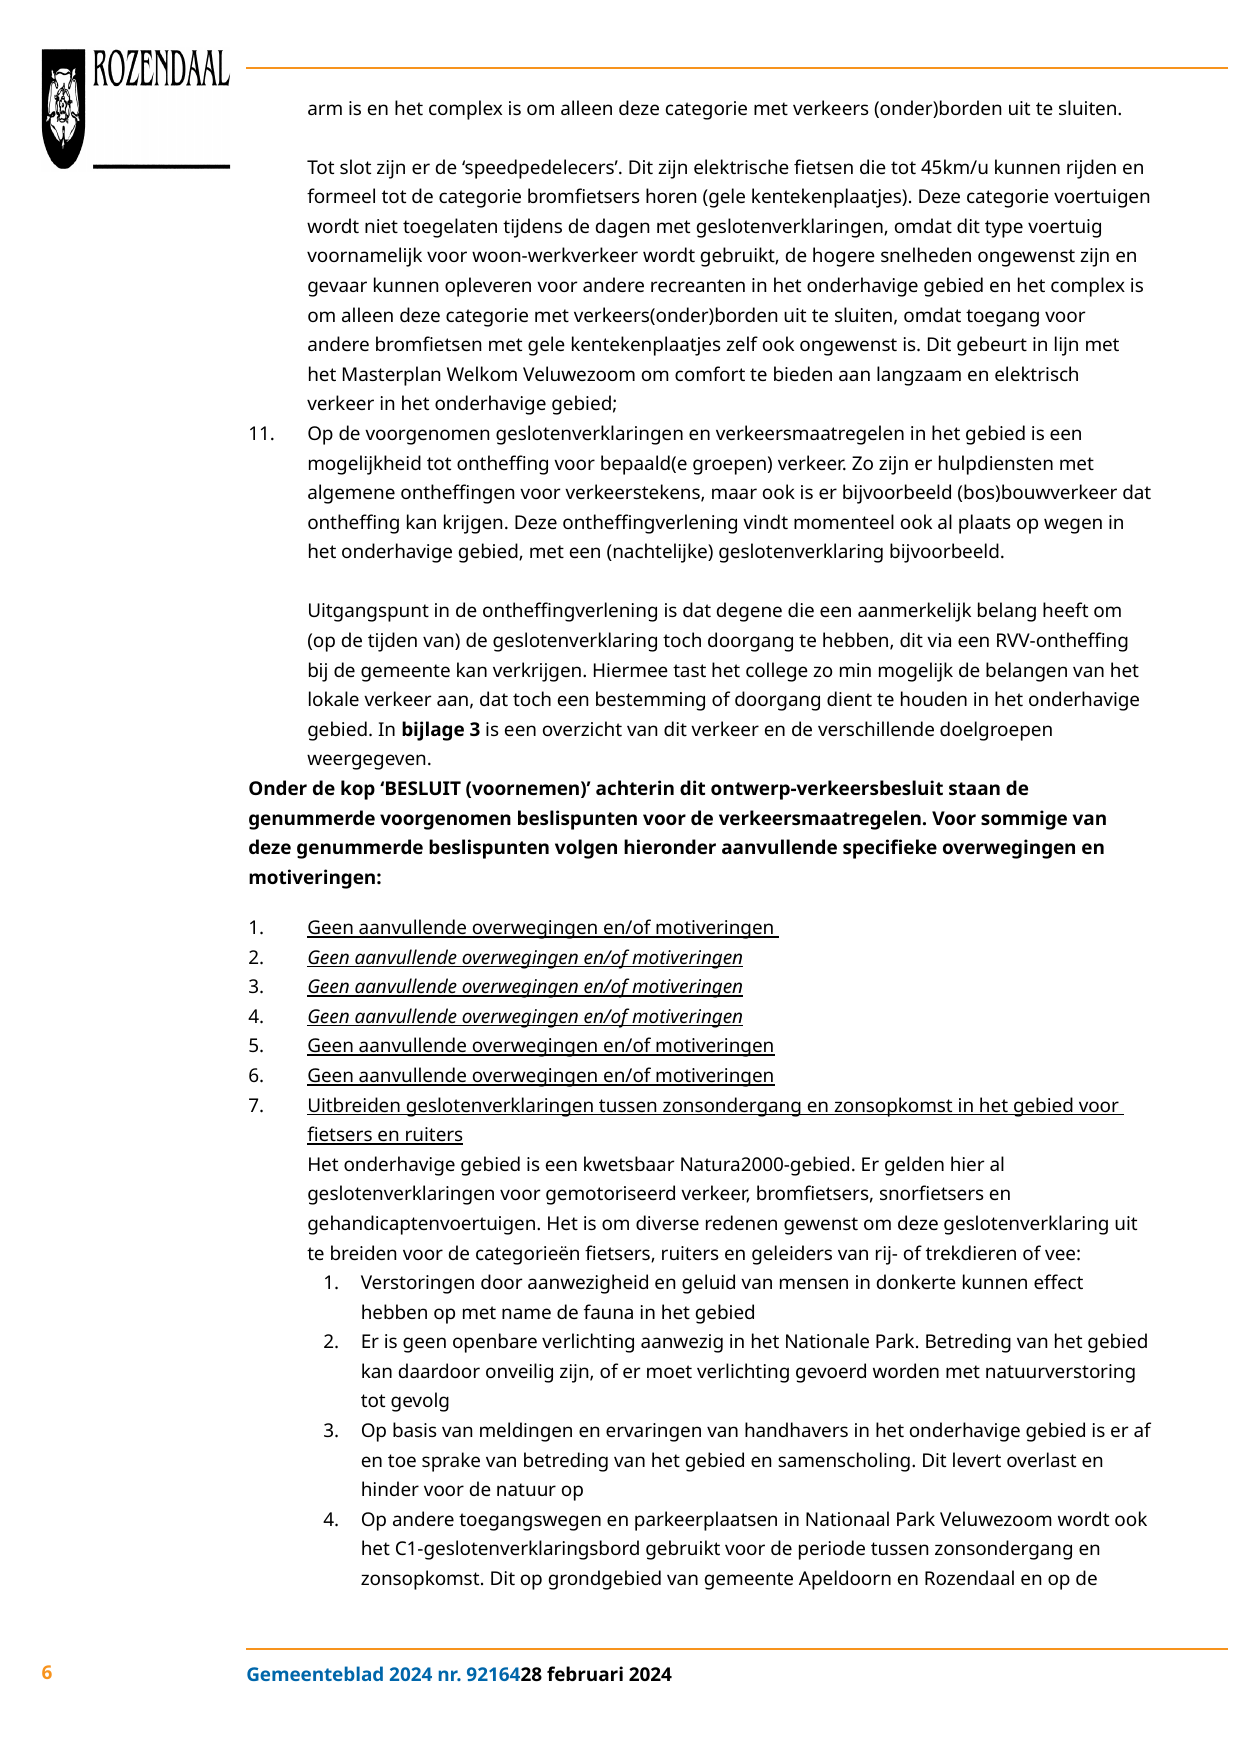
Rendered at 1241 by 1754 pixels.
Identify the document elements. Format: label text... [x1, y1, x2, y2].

text Onder de kop ‘BESLUIT (voornemen)’ achterin dit ontwerp-verkeersbesluit staan de genummerde voorgenomen beslispunten voor de verkeersmaatregelen. Voor sommige van deze genummerde beslispunten volgen hieronder aanvullende specifieke overwegingen en motiveringen: [248, 775, 1152, 890]
list Op de voorgenomen geslotenverklaringen en verkeersmaatregelen in het gebied is een mogelijkheid tot ontheffing voor bepaald(e groepen) verkeer. Zo zijn er hulpdiensten met algemene ontheffingen voor verkeerstekens, maar ook is er bijvoorbeeld (bos)bouwverkeer dat ontheffing kan krijgen. Deze ontheffingverlening vindt momenteel ook al plaats op wegen in het onderhavige gebied, met een (nachtelijke) geslotenverklaring bijvoorbeeld. [248, 420, 1152, 564]
list Uitgangspunt in de ontheffingverlening is dat degene die een aanmerkelijk belang heeft om (op de tijden van) de geslotenverklaring toch doorgang te hebben, dit via een RVV-ontheffing bij de gemeente kan verkrijgen. Hiermee tast het college zo min mogelijk de belangen van het lokale verkeer aan, dat toch een bestemming of doorgang dient te houden in het onderhavige gebied. In bijlage 3 is een overzicht van dit verkeer en de verschillende doelgroepen weergegeven. [248, 598, 1152, 771]
list Geen aanvullende overwegingen en/of motiveringen [248, 914, 1152, 940]
list Geen aanvullende overwegingen en/of motiveringen [248, 944, 1152, 970]
list Geen aanvullende overwegingen en/of motiveringen [248, 1062, 1152, 1088]
list Geen aanvullende overwegingen en/of motiveringen [248, 1033, 1152, 1058]
list Uitbreiden geslotenverklaringen tussen zonsondergang en zonsopkomst in het gebied voor fietsers en ruiters [248, 1092, 1152, 1147]
list -arm is en het complex is om alleen deze categorie met verkeers (onder)borden uit te sluiten. [248, 95, 1152, 121]
list Het onderhavige gebied is een kwetsbaar Natura2000-gebied. Er gelden hier al geslotenverklaringen voor gemotoriseerd verkeer, bromfietsers, snorfietsers en gehandicaptenvoertuigen. Het is om diverse redenen gewenst om deze geslotenverklaring uit te breiden voor de categorieën fietsers, ruiters en geleiders van rij- of trekdieren of vee: [248, 1151, 1152, 1266]
list Op andere toegangswegen en parkeerplaatsen in Nationaal Park Veluwezoom wordt ook het C1-geslotenverklaringsbord gebruikt voor de periode tussen zonsondergang en zonsopkomst. Dit op grondgebied van gemeente Apeldoorn en Rozendaal en op de [323, 1506, 1152, 1591]
list Geen aanvullende overwegingen en/of motiveringen [248, 1003, 1152, 1029]
list Geen aanvullende overwegingen en/of motiveringen [248, 973, 1152, 999]
list Op basis van meldingen en ervaringen van handhavers in het onderhavige gebied is er af en toe sprake van betreding van het gebied en samenscholing. Dit levert overlast en hinder voor de natuur op [323, 1417, 1152, 1502]
list Tot slot zijn er de ‘speedpedelecers’. Dit zijn elektrische fietsen die tot 45km/u kunnen rijden en formeel tot de categorie bromfietsers horen (gele kentekenplaatjes). Deze categorie voertuigen wordt niet toegelaten tijdens de dagen met geslotenverklaringen, omdat dit type voertuig voornamelijk voor woon-werkverkeer wordt gebruikt, de hogere snelheden ongewenst zijn en gevaar kunnen opleveren voor andere recreanten in het onderhavige gebied en het complex is om alleen deze categorie met verkeers(onder)borden uit te sluiten, omdat toegang voor andere bromfietsen met gele kentekenplaatjes zelf ook ongewenst is. Dit gebeurt in lijn met het Masterplan Welkom Veluwezoom om comfort te bieden aan langzaam en elektrisch verkeer in het onderhavige gebied; [248, 154, 1152, 416]
list Verstoringen door aanwezigheid en geluid van mensen in donkerte kunnen effect hebben op met name de fauna in het gebied [323, 1269, 1152, 1325]
list Er is geen openbare verlichting aanwezig in het Nationale Park. Betreding van het gebied kan daardoor onveilig zijn, of er moet verlichting gevoerd worden met natuurverstoring tot gevolg [323, 1328, 1152, 1413]
picture [41, 47, 231, 172]
